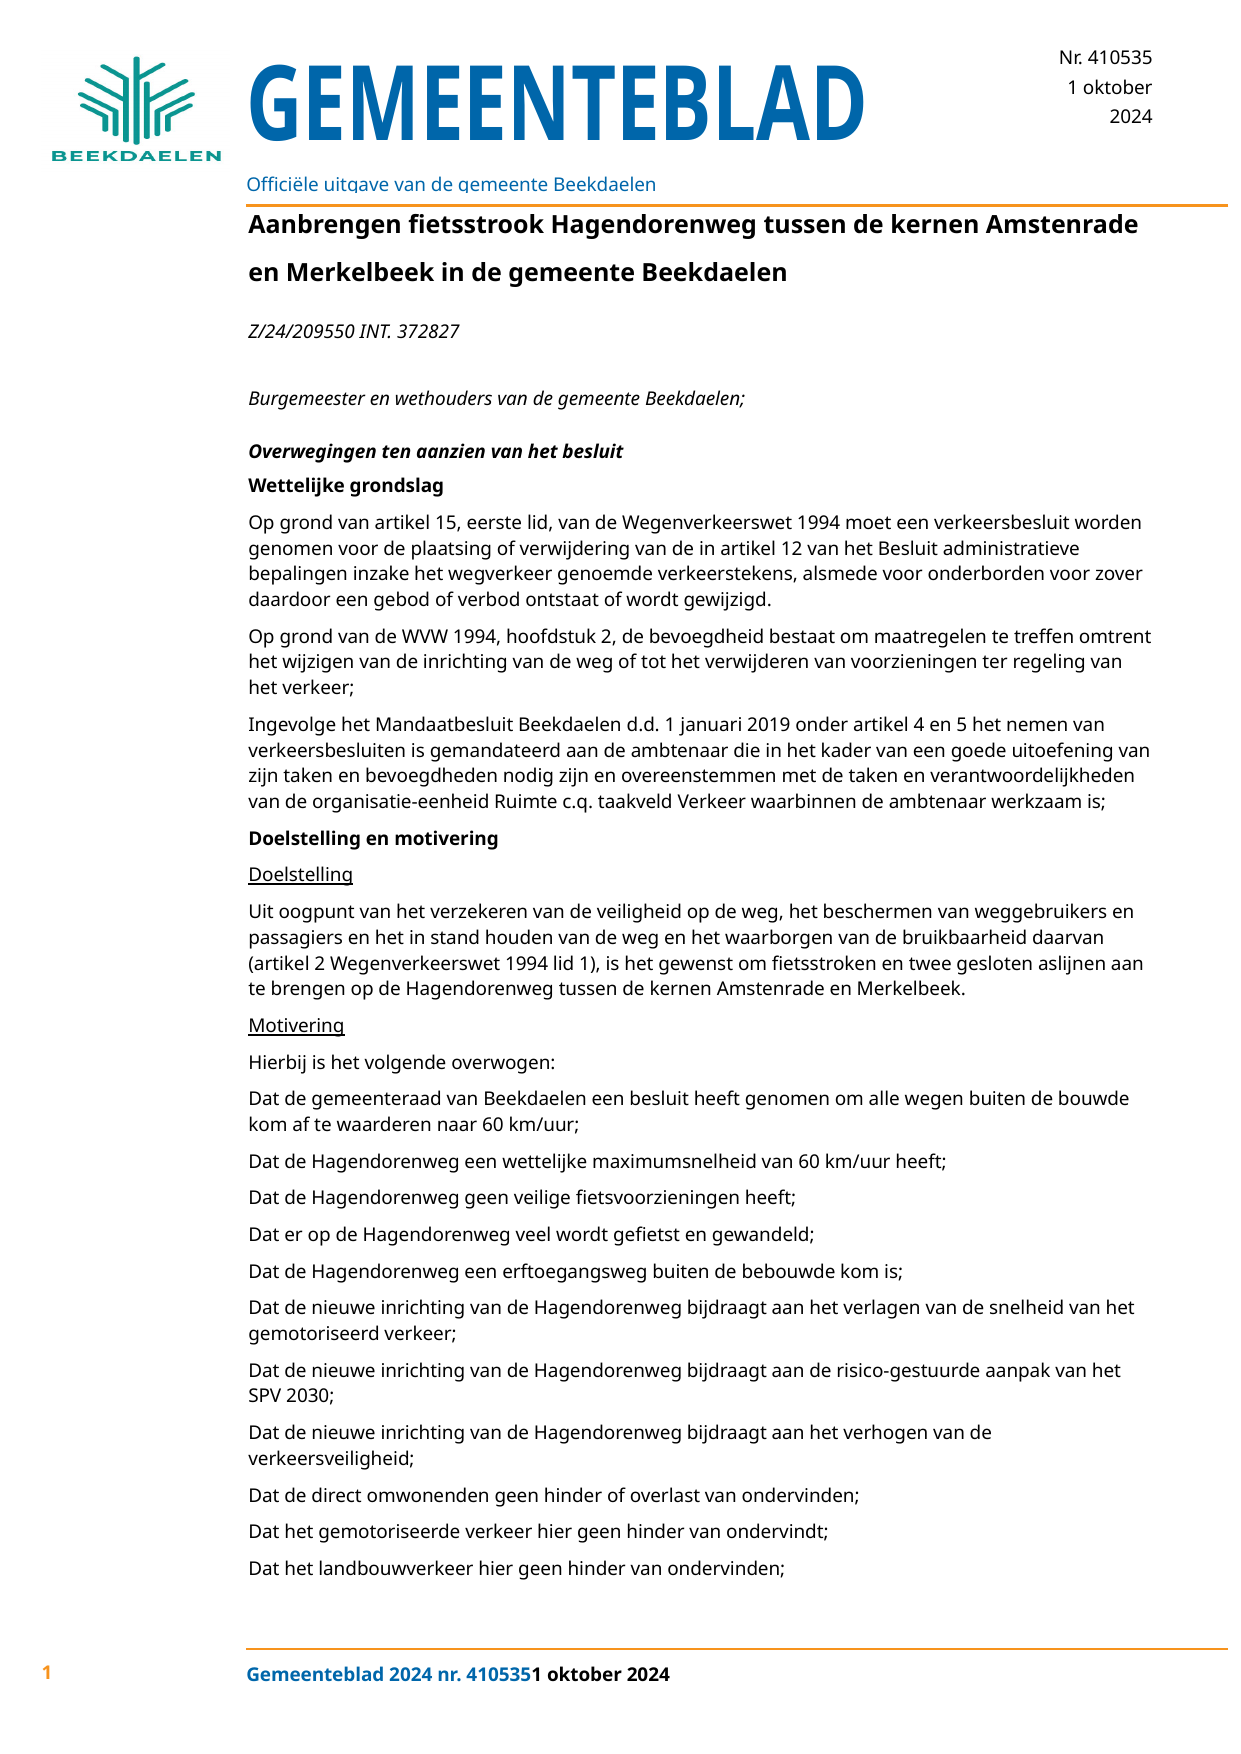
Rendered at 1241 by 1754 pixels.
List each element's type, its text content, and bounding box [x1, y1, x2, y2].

text Dat de nieuwe inrichting van de Hagendorenweg bijdraagt aan de risico-gestuurde aanpak van het SPV 2030; [248, 1357, 1152, 1408]
picture [41, 47, 231, 172]
text Dat de nieuwe inrichting van de Hagendorenweg bijdraagt aan het verlagen van de snelheid van het gemotoriseerd verkeer; [248, 1294, 1152, 1346]
text Op grond van de WVW 1994, hoofdstuk 2, de bevoegdheid bestaat om maatregelen te treffen omtrent het wijzigen van de inrichting van de weg of tot het verwijderen van voorzieningen ter regeling van het verkeer; [248, 623, 1152, 700]
text Dat er op de Hagendorenweg veel wordt gefietst en gewandeld; [248, 1221, 1152, 1247]
text Ingevolge het Mandaatbesluit Beekdaelen d.d. 1 januari 2019 onder artikel 4 en 5 het nemen van verkeersbesluiten is gemandateerd aan de ambtenaar die in het kader van een goede uitoefening van zijn taken en bevoegdheden nodig zijn en overeenstemmen met de taken en verantwoordelijkheden van de organisatie-eenheid Ruimte c.q. taakveld Verkeer waarbinnen de ambtenaar werkzaam is; [248, 711, 1152, 814]
text Z/24/209550 INT. 372827 [248, 318, 1152, 344]
text Uit oogpunt van het verzekeren van de veiligheid op de weg, het beschermen van weggebruikers en passagiers en het in stand houden van de weg en het waarborgen van de bruikbaarheid daarvan (artikel 2 Wegenverkeerswet 1994 lid 1), is het gewenst om fietsstroken en twee gesloten aslijnen aan te brengen op de Hagendorenweg tussen de kernen Amstenrade en Merkelbeek. [248, 898, 1152, 1001]
text Dat de Hagendorenweg geen veilige fietsvoorzieningen heeft; [248, 1184, 1152, 1210]
text Dat het gemotoriseerde verkeer hier geen hinder van ondervindt; [248, 1518, 1152, 1544]
text Motivering [248, 1012, 1152, 1038]
text Dat de direct omwonenden geen hinder of overlast van ondervinden; [248, 1482, 1152, 1507]
text Aanbrengen fietsstrook Hagendorenweg tussen de kernen Amstenrade en Merkelbeek in de gemeente Beekdaelen [248, 207, 1152, 288]
text Dat het landbouwverkeer hier geen hinder van ondervinden; [248, 1555, 1152, 1581]
text Doelstelling [248, 862, 1152, 887]
text Dat de nieuwe inrichting van de Hagendorenweg bijdraagt aan het verhogen van de verkeersveiligheid; [248, 1419, 1152, 1471]
text Wettelijke grondslag [248, 472, 1152, 498]
text Op grond van artikel 15, eerste lid, van de Wegenverkeerswet 1994 moet een verkeersbesluit worden genomen voor de plaatsing of verwijdering van de in artikel 12 van het Besluit administratieve bepalingen inzake het wegverkeer genoemde verkeerstekens, alsmede voor onderborden voor zover daardoor een gebod of verbod ontstaat of wordt gewijzigd. [248, 509, 1152, 612]
text Dat de Hagendorenweg een wettelijke maximumsnelheid van 60 km/uur heeft; [248, 1148, 1152, 1174]
text Overwegingen ten aanzien van het besluit [248, 438, 1152, 464]
text Doelstelling en motivering [248, 825, 1152, 851]
text Dat de Hagendorenweg een erftoegangsweg buiten de bebouwde kom is; [248, 1258, 1152, 1284]
text Hierbij is het volgende overwogen: [248, 1049, 1152, 1074]
text Burgemeester en wethouders van de gemeente Beekdaelen; [248, 386, 1152, 411]
text Dat de gemeenteraad van Beekdaelen een besluit heeft genomen om alle wegen buiten de bouwde kom af te waarderen naar 60 km/uur; [248, 1086, 1152, 1137]
